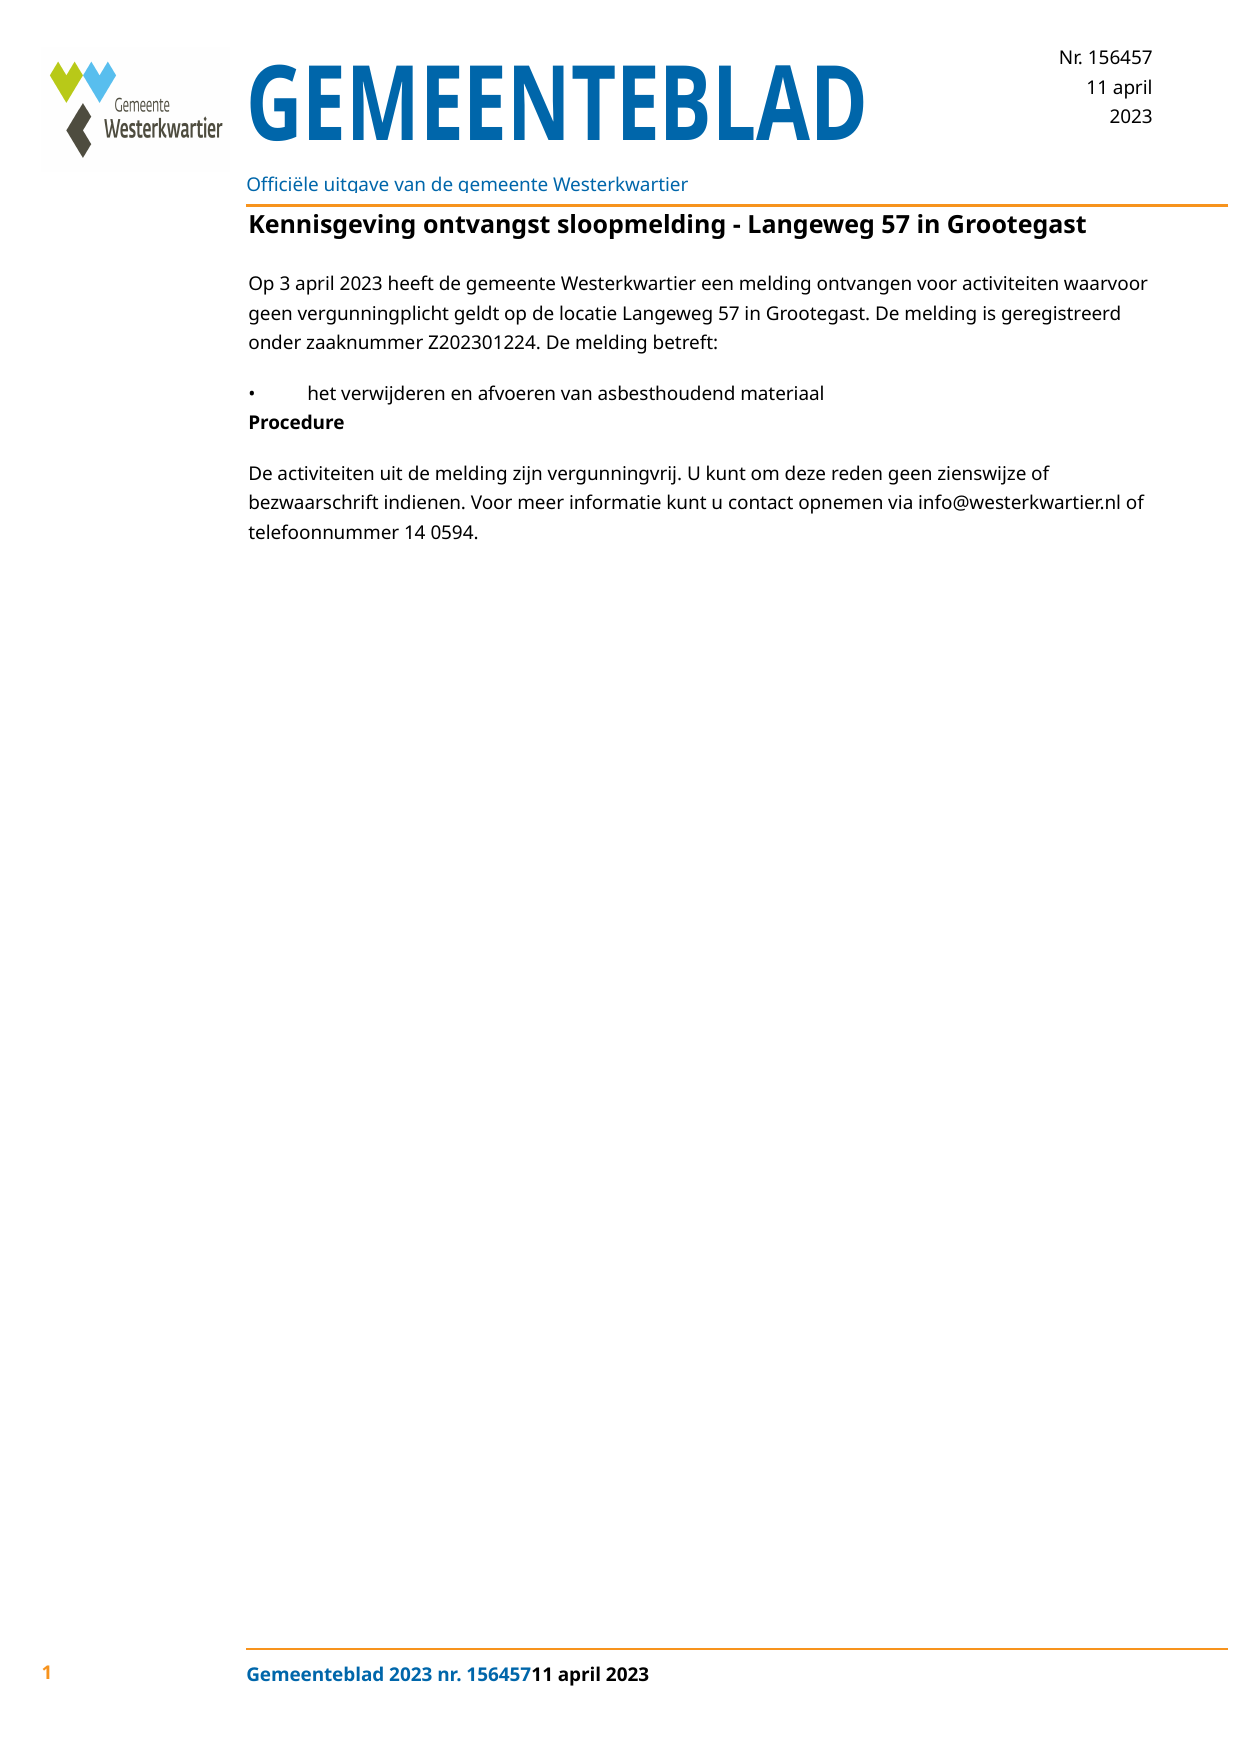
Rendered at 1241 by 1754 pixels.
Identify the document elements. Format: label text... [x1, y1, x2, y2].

picture [41, 47, 231, 172]
text Op 3 april 2023 heeft de gemeente Westerkwartier een melding ontvangen voor activiteiten waarvoor geen vergunningplicht geldt op de locatie Langeweg 57 in Grootegast. De melding is geregistreerd onder zaaknummer Z202301224. De melding betreft: [248, 270, 1152, 355]
text Kennisgeving ontvangst sloopmelding - Langeweg 57 in Grootegast [248, 207, 1152, 241]
text Procedure [248, 409, 1152, 435]
text De activiteiten uit de melding zijn vergunningvrij. U kunt om deze reden geen zienswijze of bezwaarschrift indienen. Voor meer informatie kunt u contact opnemen via info@westerkwartier.nl of telefoonnummer 14 0594. [248, 460, 1152, 545]
list het verwijderen en afvoeren van asbesthoudend materiaal [248, 380, 1152, 406]
